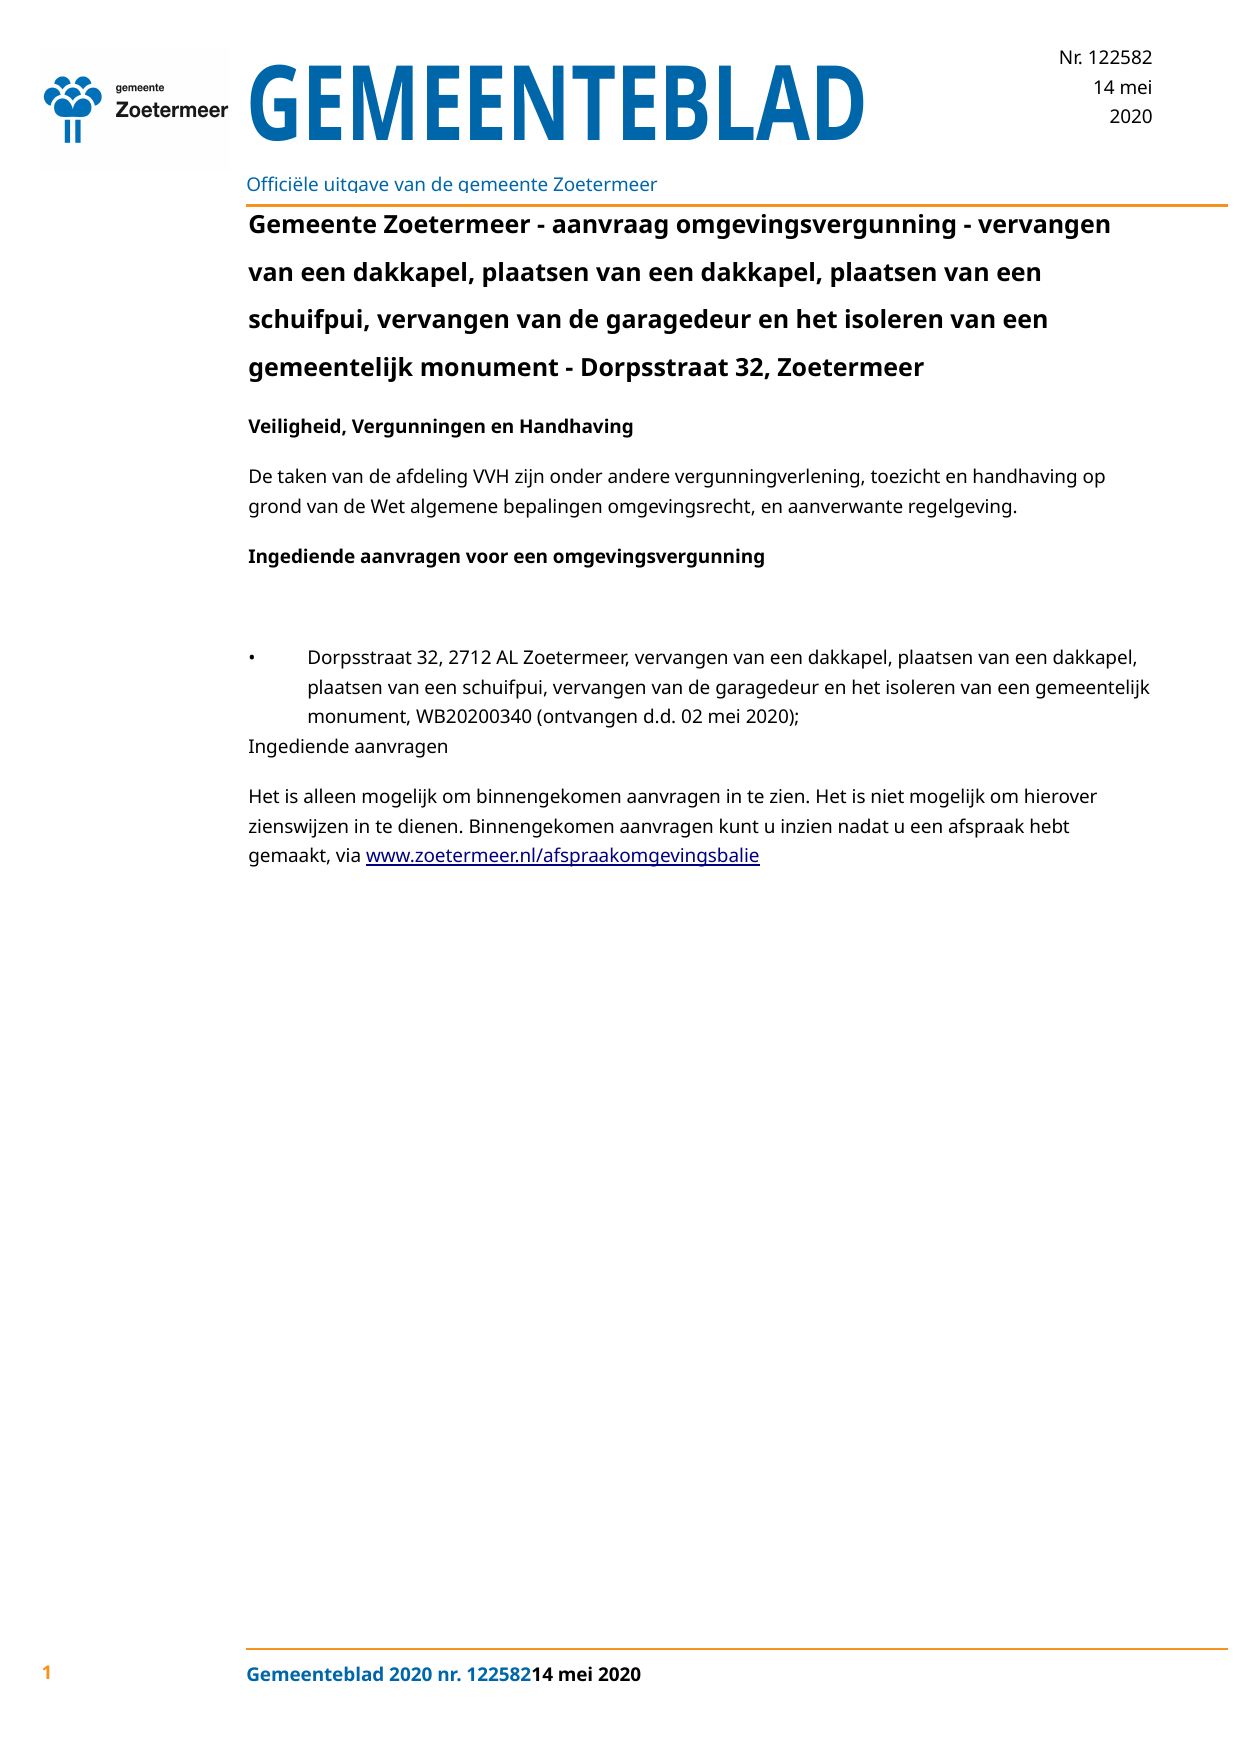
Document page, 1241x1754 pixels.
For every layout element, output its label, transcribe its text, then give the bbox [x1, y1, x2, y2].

picture [41, 47, 231, 172]
text Ingediende aanvragen voor een omgevingsvergunning [248, 543, 1152, 569]
text Ingediende aanvragen [248, 733, 1152, 759]
text Gemeente Zoetermeer - aanvraag omgevingsvergunning - vervangen van een dakkapel, plaatsen van een dakkapel, plaatsen van een schuifpui, vervangen van de garagedeur en het isoleren van een gemeentelijk monument - Dorpsstraat 32, Zoetermeer [248, 207, 1152, 384]
text De taken van de afdeling VVH zijn onder andere vergunningverlening, toezicht en handhaving op grond van de Wet algemene bepalingen omgevingsrecht, en aanverwante regelgeving. [248, 463, 1152, 519]
list Dorpsstraat 32, 2712 AL Zoetermeer, vervangen van een dakkapel, plaatsen van een dakkapel, plaatsen van een schuifpui, vervangen van de garagedeur en het isoleren van een gemeentelijk monument, WB20200340 (ontvangen d.d. 02 mei 2020); [248, 644, 1152, 729]
text Veiligheid, Vergunningen en Handhaving [248, 413, 1152, 439]
text Het is alleen mogelijk om binnengekomen aanvragen in te zien. Het is niet mogelijk om hierover zienswijzen in te dienen. Binnengekomen aanvragen kunt u inzien nadat u een afspraak hebt gemaakt, via www.zoetermeer.nl/afspraakomgevingsbalie [248, 783, 1152, 868]
